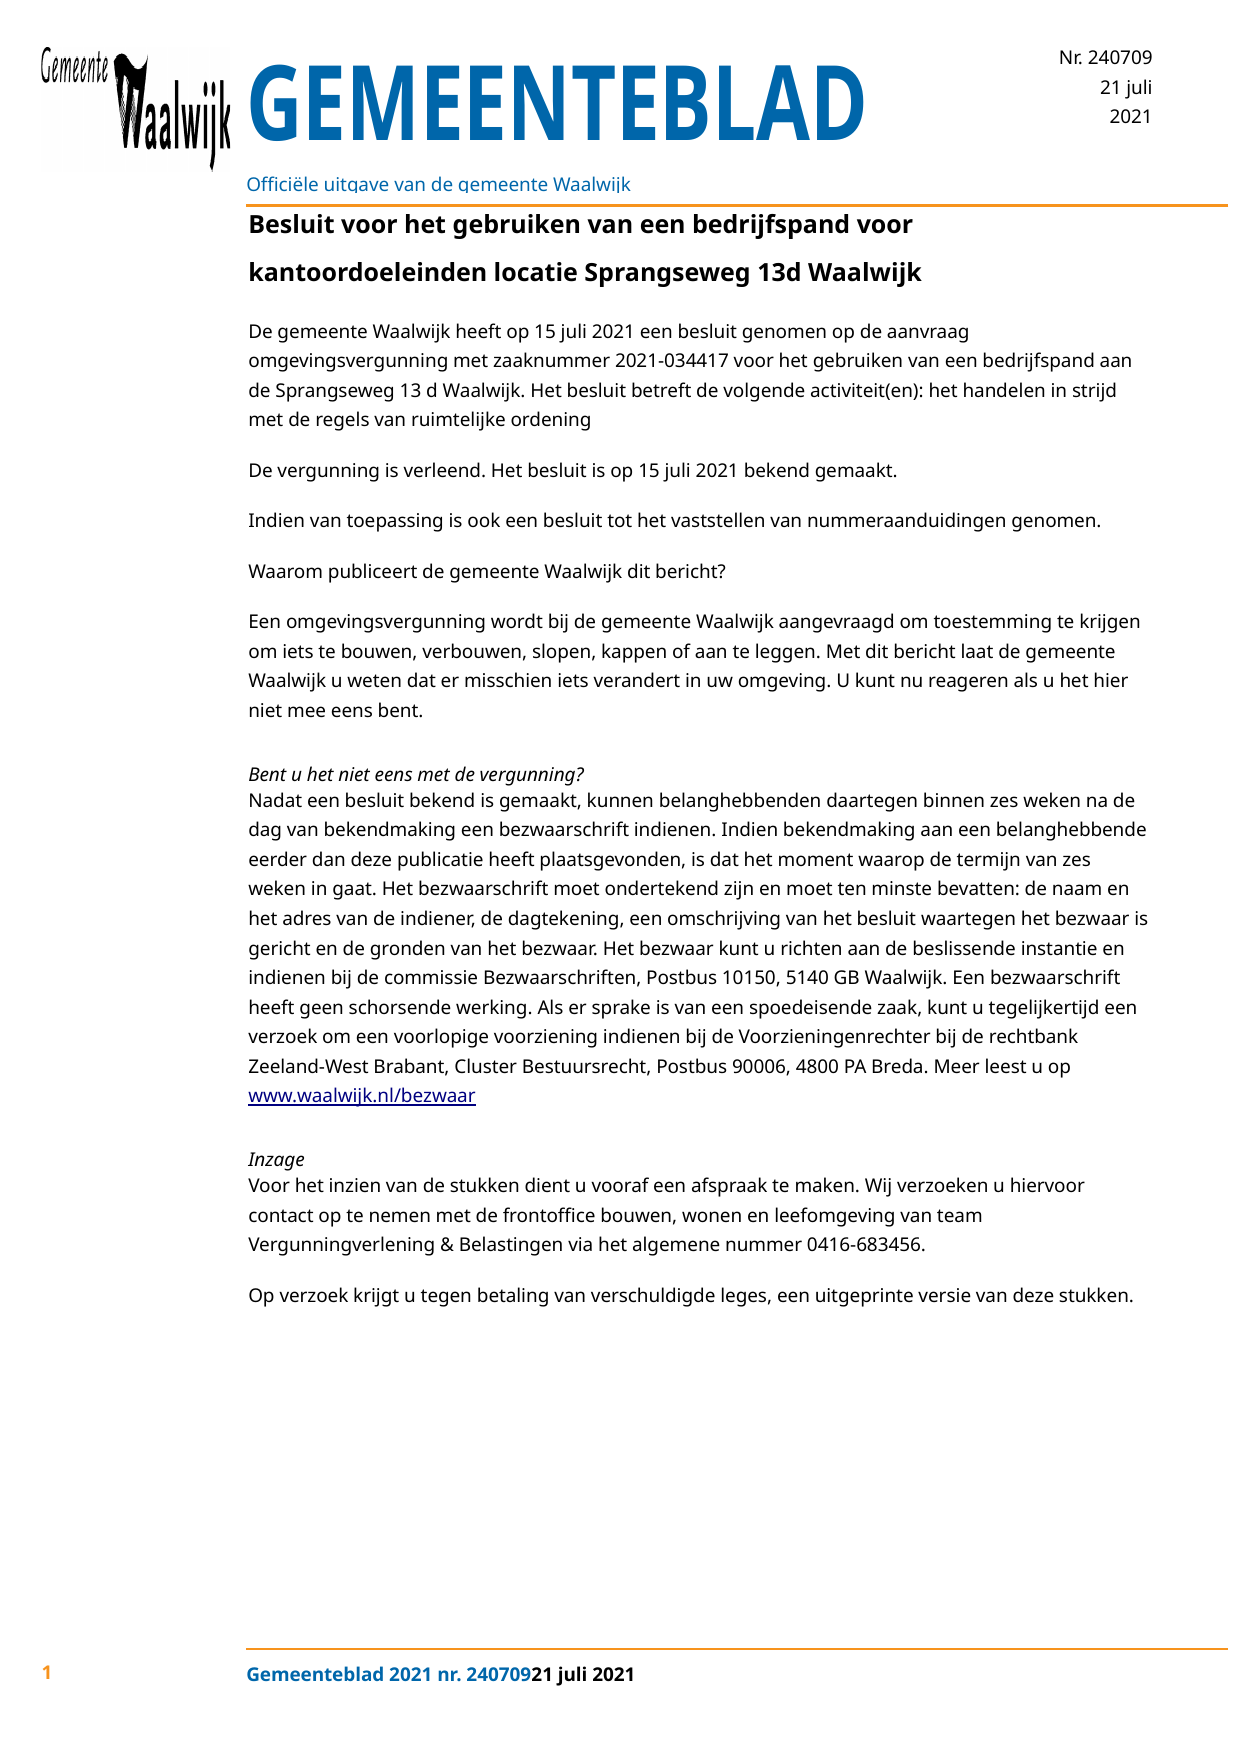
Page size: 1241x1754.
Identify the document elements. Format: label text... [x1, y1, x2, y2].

text De vergunning is verleend. Het besluit is op 15 juli 2021 bekend gemaakt. [248, 457, 1152, 483]
text Nadat een besluit bekend is gemaakt, kunnen belanghebbenden daartegen binnen zes weken na de dag van bekendmaking een bezwaarschrift indienen. Indien bekendmaking aan een belanghebbende eerder dan deze publicatie heeft plaatsgevonden, is dat het moment waarop de termijn van zes weken in gaat. Het bezwaarschrift moet ondertekend zijn en moet ten minste bevatten: de naam en het adres van de indiener, de dagtekening, een omschrijving van het besluit waartegen het bezwaar is gericht en de gronden van het bezwaar. Het bezwaar kunt u richten aan de beslissende instantie en indienen bij de commissie Bezwaarschriften, Postbus 10150, 5140 GB Waalwijk. Een bezwaarschrift heeft geen schorsende werking. Als er sprake is van een spoedeisende zaak, kunt u tegelijkertijd een verzoek om een voorlopige voorziening indienen bij de Voorzieningenrechter bij de rechtbank Zeeland-West Brabant, Cluster Bestuursrecht, Postbus 90006, 4800 PA Breda. Meer leest u op www.waalwijk.nl/bezwaar [248, 787, 1152, 1108]
text Op verzoek krijgt u tegen betaling van verschuldigde leges, een uitgeprinte versie van deze stukken. [248, 1282, 1152, 1308]
text Waarom publiceert de gemeente Waalwijk dit bericht? [248, 558, 1152, 584]
text Inzage [248, 1147, 1152, 1172]
text Voor het inzien van de stukken dient u vooraf een afspraak te maken. Wij verzoeken u hiervoor contact op te nemen met de frontoffice bouwen, wonen en leefomgeving van team Vergunningverlening & Belastingen via het algemene nummer 0416-683456. [248, 1172, 1152, 1257]
picture [41, 47, 231, 172]
text Besluit voor het gebruiken van een bedrijfspand voor kantoordoeleinden locatie Sprangseweg 13d Waalwijk [248, 207, 1152, 288]
text Indien van toepassing is ook een besluit tot het vaststellen van nummeraanduidingen genomen. [248, 507, 1152, 533]
text Een omgevingsvergunning wordt bij de gemeente Waalwijk aangevraagd om toestemming te krijgen om iets te bouwen, verbouwen, slopen, kappen of aan te leggen. Met dit bericht laat de gemeente Waalwijk u weten dat er misschien iets verandert in uw omgeving. U kunt nu reageren als u het hier niet mee eens bent. [248, 608, 1152, 723]
text De gemeente Waalwijk heeft op 15 juli 2021 een besluit genomen op de aanvraag omgevingsvergunning met zaaknummer 2021-034417 voor het gebruiken van een bedrijfspand aan de Sprangseweg 13 d Waalwijk. Het besluit betreft de volgende activiteit(en): het handelen in strijd met de regels van ruimtelijke ordening [248, 318, 1152, 432]
text Bent u het niet eens met de vergunning? [248, 761, 1152, 787]
